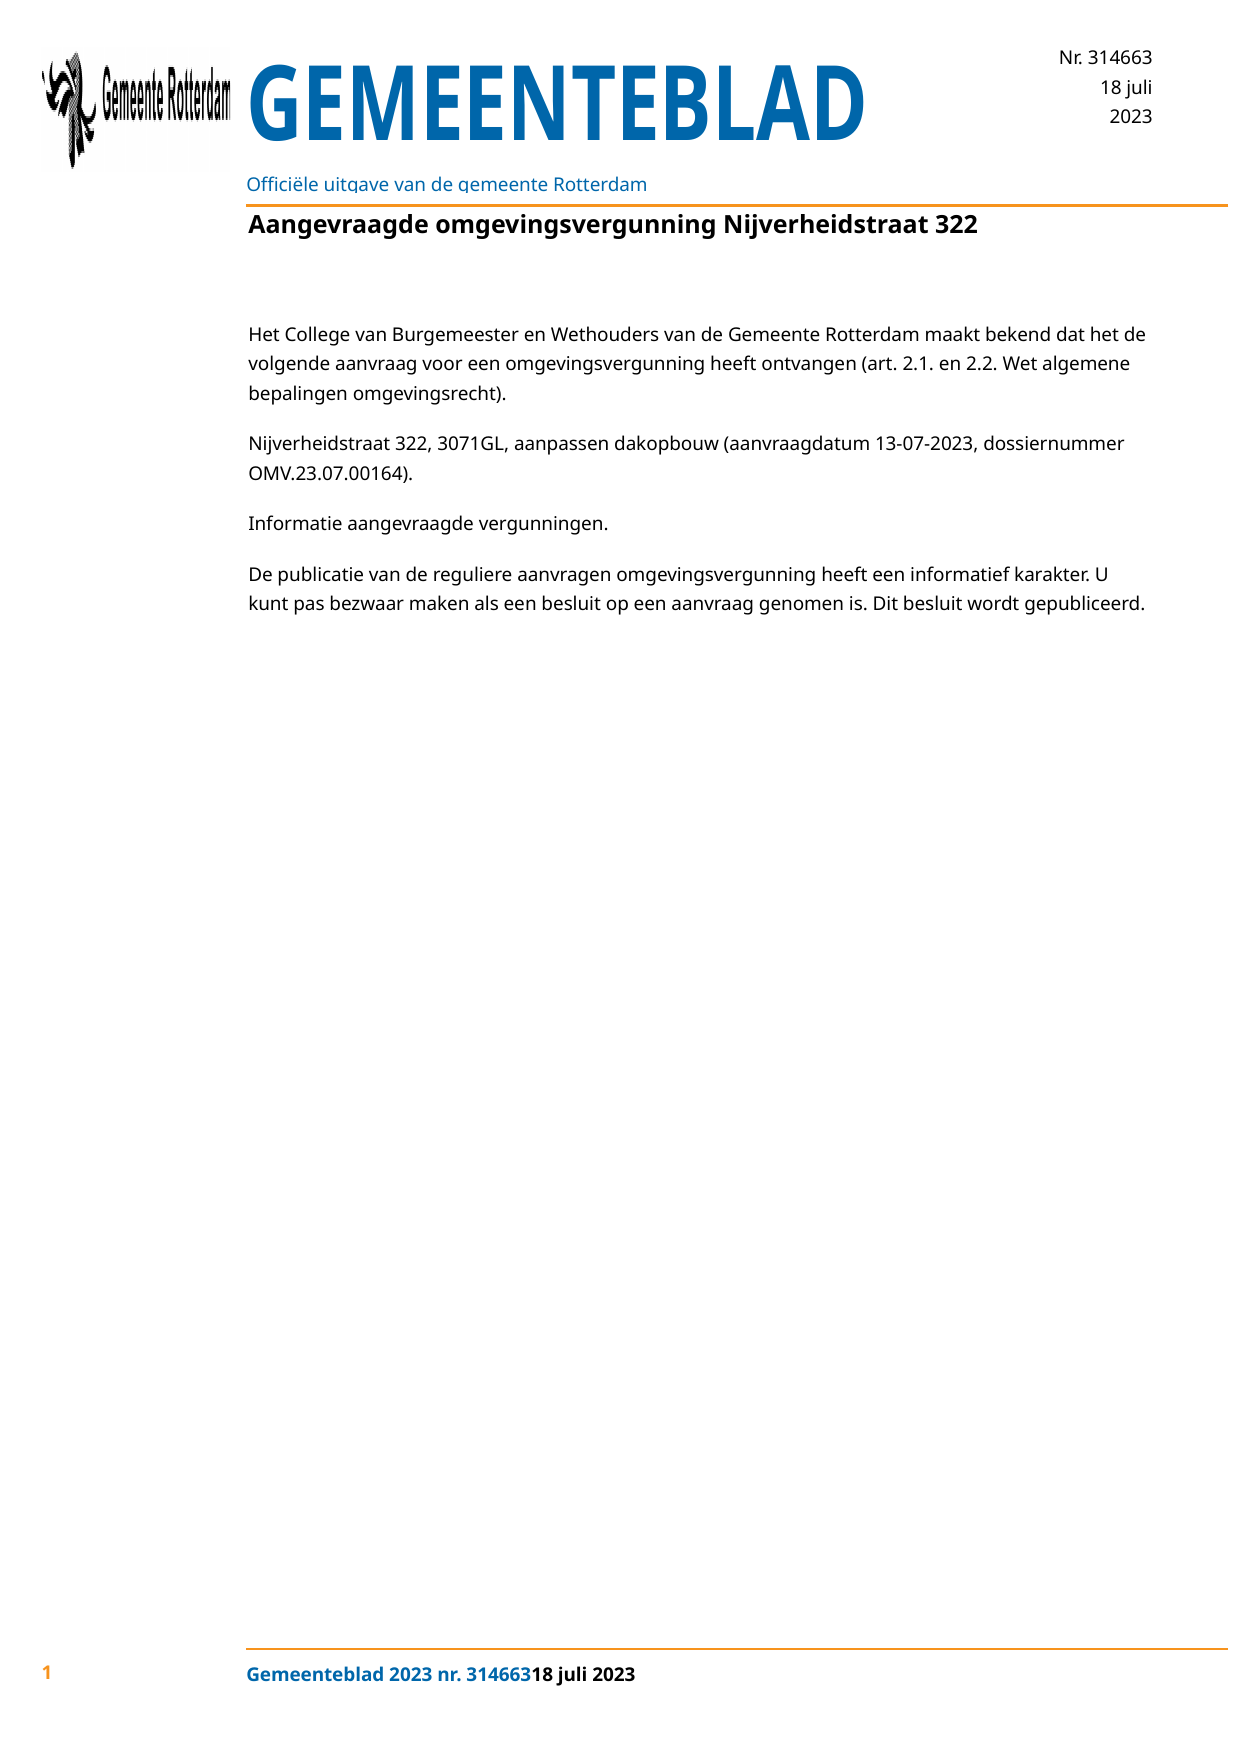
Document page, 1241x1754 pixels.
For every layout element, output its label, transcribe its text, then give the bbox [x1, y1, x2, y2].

text Het College van Burgemeester en Wethouders van de Gemeente Rotterdam maakt bekend dat het de volgende aanvraag voor een omgevingsvergunning heeft ontvangen (art. 2.1. en 2.2. Wet algemene bepalingen omgevingsrecht). [248, 321, 1152, 406]
text De publicatie van de reguliere aanvragen omgevingsvergunning heeft een informatief karakter. U kunt pas bezwaar maken als een besluit op een aanvraag genomen is. Dit besluit wordt gepubliceerd. [248, 561, 1152, 616]
text Informatie aangevraagde vergunningen. [248, 510, 1152, 536]
text Aangevraagde omgevingsvergunning Nijverheidstraat 322 [248, 207, 1152, 241]
text Nijverheidstraat 322, 3071GL, aanpassen dakopbouw (aanvraagdatum 13-07-2023, dossiernummer OMV.23.07.00164). [248, 430, 1152, 486]
picture [41, 47, 231, 172]
